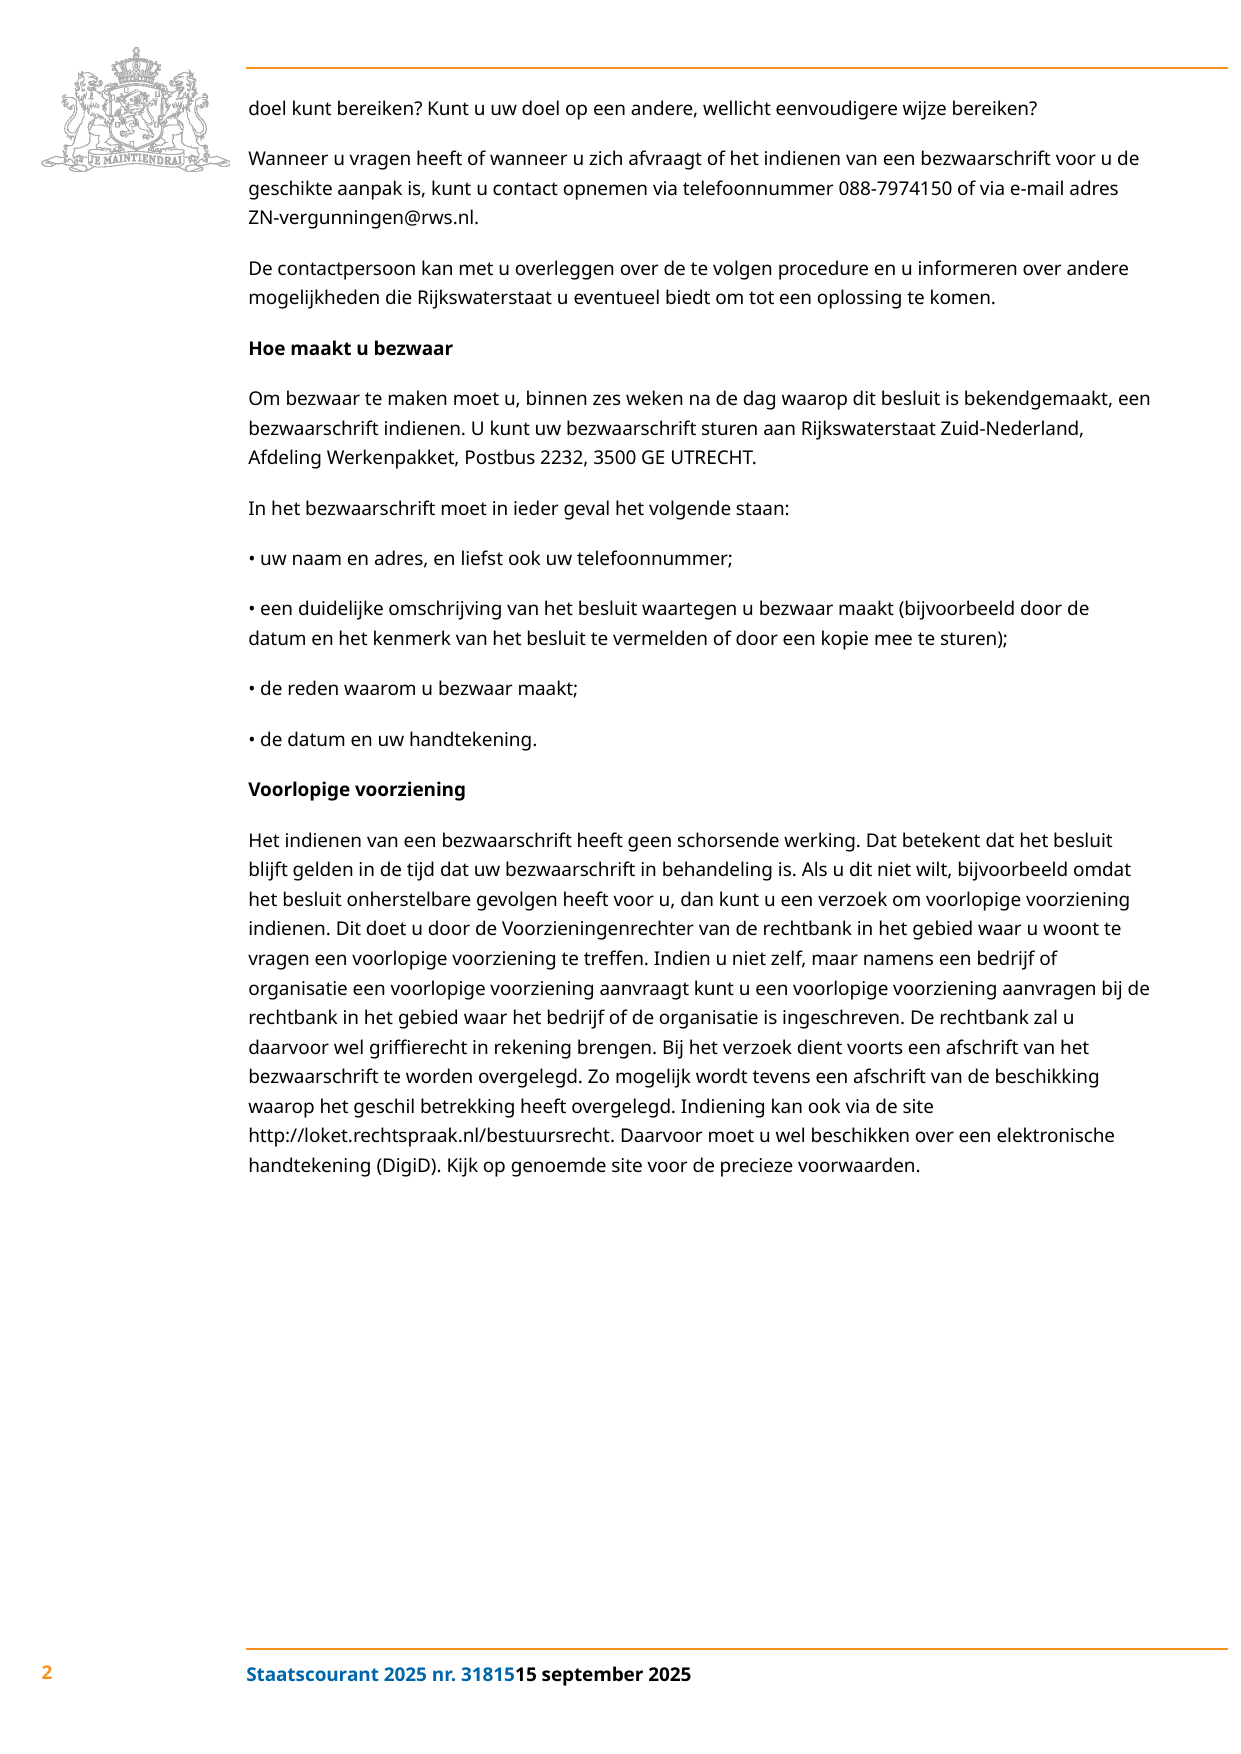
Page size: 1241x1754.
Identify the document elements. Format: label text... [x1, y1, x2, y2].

text De contactpersoon kan met u overleggen over de te volgen procedure en u informeren over andere mogelijkheden die Rijkswaterstaat u eventueel biedt om tot een oplossing te komen. [248, 255, 1152, 310]
text In het bezwaarschrift moet in ieder geval het volgende staan: [248, 495, 1152, 521]
text • de reden waarom u bezwaar maakt; [248, 676, 1152, 701]
text Het indienen van een bezwaarschrift heeft geen schorsende werking. Dat betekent dat het besluit blijft gelden in de tijd dat uw bezwaarschrift in behandeling is. Als u dit niet wilt, bijvoorbeeld omdat het besluit onherstelbare gevolgen heeft voor u, dan kunt u een verzoek om voorlopige voorziening indienen. Dit doet u door de Voorzieningenrechter van de rechtbank in het gebied waar u woont te vragen een voorlopige voorziening te treffen. Indien u niet zelf, maar namens een bedrijf of organisatie een voorlopige voorziening aanvraagt kunt u een voorlopige voorziening aanvragen bij de rechtbank in het gebied waar het bedrijf of de organisatie is ingeschreven. De rechtbank zal u daarvoor wel griffierecht in rekening brengen. Bij het verzoek dient voorts een afschrift van het bezwaarschrift te worden overgelegd. Zo mogelijk wordt tevens een afschrift van de beschikking waarop het geschil betrekking heeft overgelegd. Indiening kan ook via de site http://loket.rechtspraak.nl/bestuursrecht. Daarvoor moet u wel beschikken over een elektronische handtekening (DigiD). Kijk op genoemde site voor de precieze voorwaarden. [248, 827, 1152, 1178]
text Voorlopige voorziening [248, 776, 1152, 802]
text Om bezwaar te maken moet u, binnen zes weken na de dag waarop dit besluit is bekendgemaakt, een bezwaarschrift indienen. U kunt uw bezwaarschrift sturen aan Rijkswaterstaat Zuid-Nederland, Afdeling Werkenpakket, Postbus 2232, 3500 GE UTRECHT. [248, 385, 1152, 470]
text • uw naam en adres, en liefst ook uw telefoonnummer; [248, 545, 1152, 571]
text Wanneer u vragen heeft of wanneer u zich afvraagt of het indienen van een bezwaarschrift voor u de geschikte aanpak is, kunt u contact opnemen via telefoonnummer 088-7974150 of via e-mail adres ZN-vergunningen@rws.nl. [248, 145, 1152, 230]
text • een duidelijke omschrijving van het besluit waartegen u bezwaar maakt (bijvoorbeeld door de datum en het kenmerk van het besluit te vermelden of door een kopie mee te sturen); [248, 596, 1152, 651]
picture [41, 47, 231, 172]
text Hoe maakt u bezwaar [248, 335, 1152, 361]
text doel kunt bereiken? Kunt u uw doel op een andere, wellicht eenvoudigere wijze bereiken? [248, 95, 1152, 121]
text • de datum en uw handtekening. [248, 726, 1152, 752]
